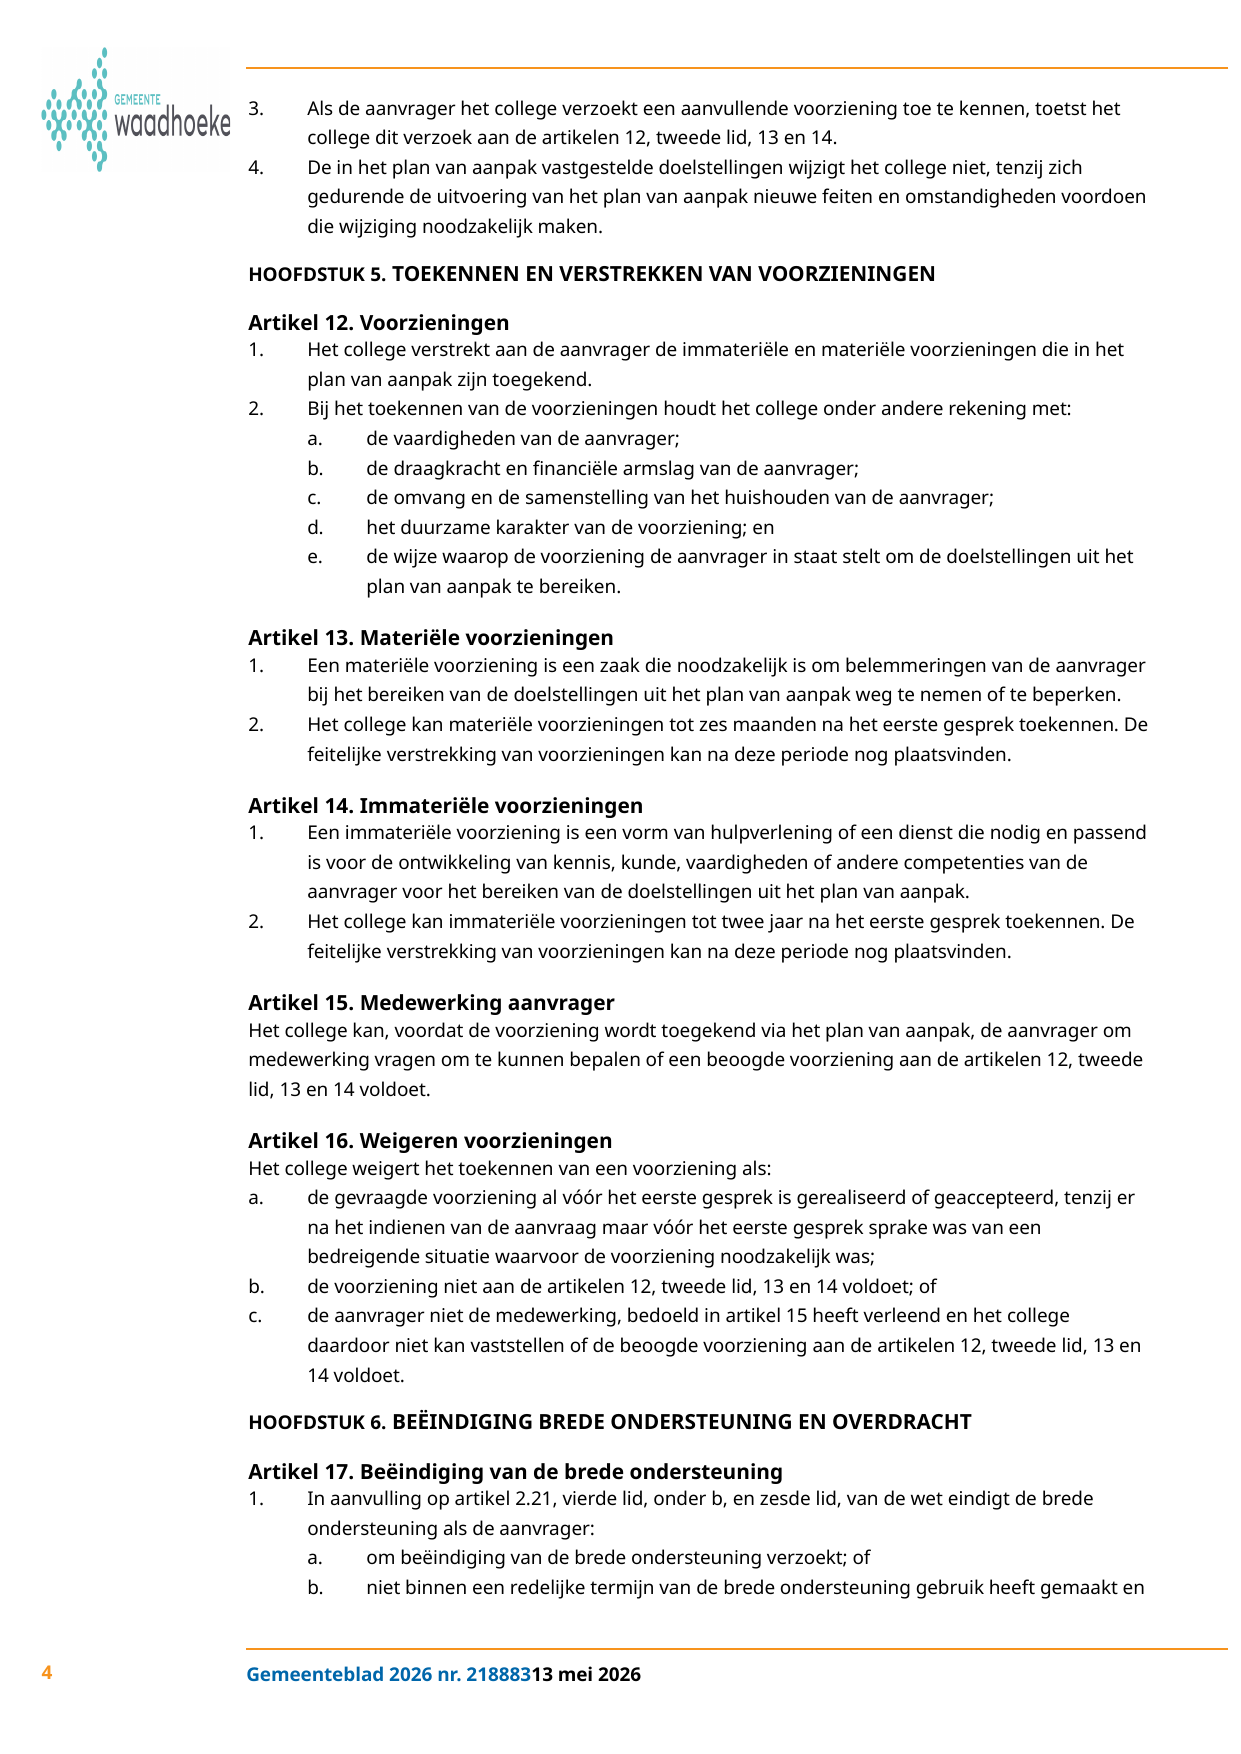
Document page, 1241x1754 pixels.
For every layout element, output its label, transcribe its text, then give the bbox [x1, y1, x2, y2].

text HOOFDSTUK 5. TOEKENNEN EN VERSTREKKEN VAN VOORZIENINGEN [248, 259, 1152, 287]
list om beëindiging van de brede ondersteuning verzoekt; of [307, 1544, 1152, 1570]
list In aanvulling op artikel 2.21, vierde lid, onder b, en zesde lid, van de wet eindigt de brede ondersteuning als de aanvrager: [248, 1485, 1152, 1541]
list de draagkracht en financiële armslag van de aanvrager; [307, 455, 1152, 481]
list Als de aanvrager het college verzoekt een aanvullende voorziening toe te kennen, toetst het college dit verzoek aan de artikelen 12, tweede lid, 13 en 14. [248, 95, 1152, 150]
picture [41, 47, 231, 172]
text Artikel 16. Weigeren voorzieningen [248, 1126, 1152, 1155]
text Het college kan, voordat de voorziening wordt toegekend via het plan van aanpak, de aanvrager om medewerking vragen om te kunnen bepalen of een beoogde voorziening aan de artikelen 12, tweede lid, 13 en 14 voldoet. [248, 1017, 1152, 1102]
list Het college kan immateriële voorzieningen tot twee jaar na het eerste gesprek toekennen. De feitelijke verstrekking van voorzieningen kan na deze periode nog plaatsvinden. [248, 908, 1152, 964]
list De in het plan van aanpak vastgestelde doelstellingen wijzigt het college niet, tenzij zich gedurende de uitvoering van het plan van aanpak nieuwe feiten en omstandigheden voordoen die wijziging noodzakelijk maken. [248, 154, 1152, 239]
list de wijze waarop de voorziening de aanvrager in staat stelt om de doelstellingen uit het plan van aanpak te bereiken. [307, 543, 1152, 599]
list niet binnen een redelijke termijn van de brede ondersteuning gebruik heeft gemaakt en [307, 1574, 1152, 1600]
list Het college verstrekt aan de aanvrager de immateriële en materiële voorzieningen die in het plan van aanpak zijn toegekend. [248, 336, 1152, 392]
text Artikel 17. Beëindiging van de brede ondersteuning [248, 1457, 1152, 1485]
list Het college kan materiële voorzieningen tot zes maanden na het eerste gesprek toekennen. De feitelijke verstrekking van voorzieningen kan na deze periode nog plaatsvinden. [248, 711, 1152, 766]
list Een immateriële voorziening is een vorm van hulpverlening of een dienst die nodig en passend is voor de ontwikkeling van kennis, kunde, vaardigheden of andere competenties van de aanvrager voor het bereiken van de doelstellingen uit het plan van aanpak. [248, 819, 1152, 904]
list Een materiële voorziening is een zaak die noodzakelijk is om belemmeringen van de aanvrager bij het bereiken van de doelstellingen uit het plan van aanpak weg te nemen of te beperken. [248, 652, 1152, 707]
text Artikel 14. Immateriële voorzieningen [248, 791, 1152, 819]
text Artikel 13. Materiële voorzieningen [248, 623, 1152, 652]
list Bij het toekennen van de voorzieningen houdt het college onder andere rekening met: [248, 396, 1152, 421]
text HOOFDSTUK 6. BEËINDIGING BREDE ONDERSTEUNING EN OVERDRACHT [248, 1407, 1152, 1436]
list het duurzame karakter van de voorziening; en [307, 514, 1152, 540]
list de aanvrager niet de medewerking, bedoeld in artikel 15 heeft verleend en het college daardoor niet kan vaststellen of de beoogde voorziening aan de artikelen 12, tweede lid, 13 en 14 voldoet. [248, 1303, 1152, 1388]
text Het college weigert het toekennen van een voorziening als: [248, 1155, 1152, 1181]
list de vaardigheden van de aanvrager; [307, 425, 1152, 451]
text Artikel 15. Medewerking aanvrager [248, 988, 1152, 1017]
list de gevraagde voorziening al vóór het eerste gesprek is gerealiseerd of geaccepteerd, tenzij er na het indienen van de aanvraag maar vóór het eerste gesprek sprake was van een bedreigende situatie waarvoor de voorziening noodzakelijk was; [248, 1184, 1152, 1269]
list de omvang en de samenstelling van het huishouden van de aanvrager; [307, 484, 1152, 510]
text Artikel 12. Voorzieningen [248, 308, 1152, 336]
list de voorziening niet aan de artikelen 12, tweede lid, 13 en 14 voldoet; of [248, 1273, 1152, 1299]
